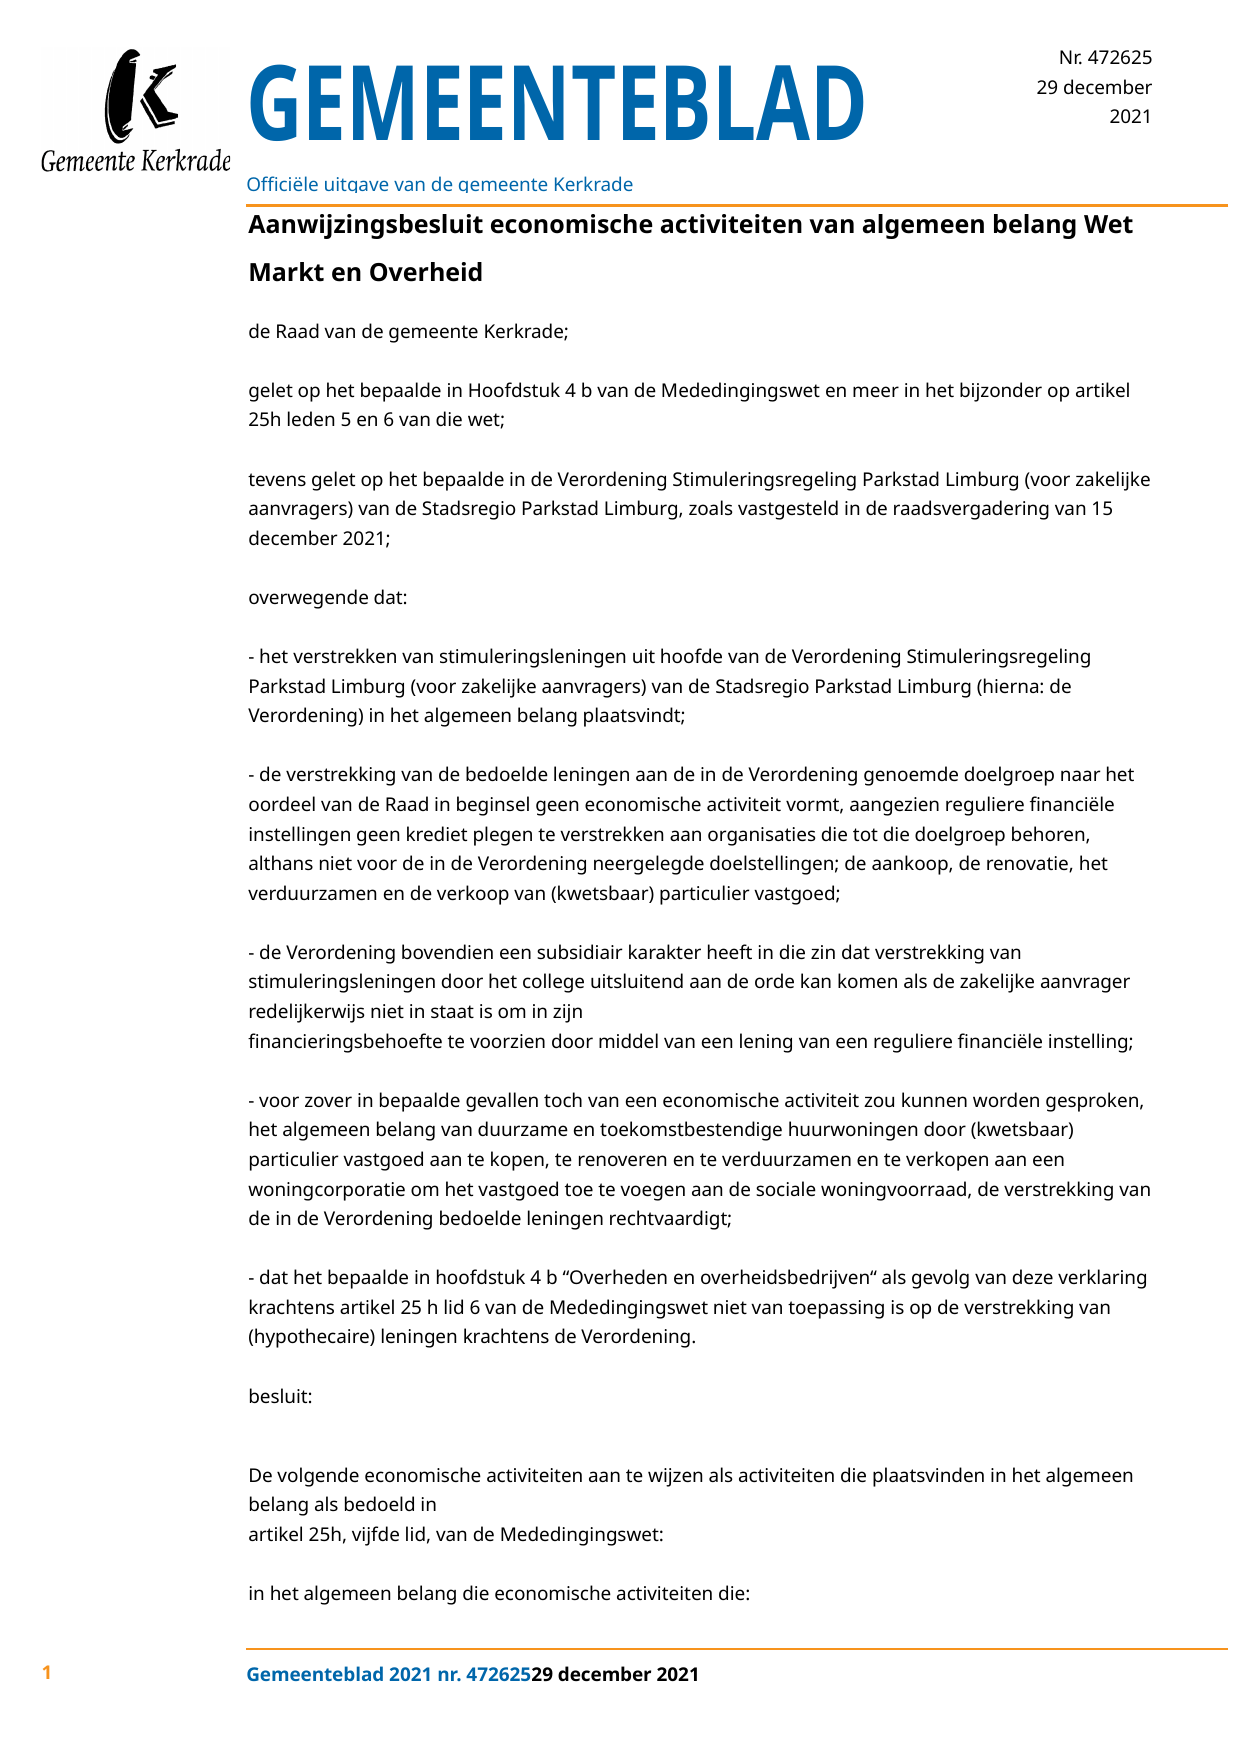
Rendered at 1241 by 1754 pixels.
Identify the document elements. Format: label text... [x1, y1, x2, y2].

text - het verstrekken van stimuleringsleningen uit hoofde van de Verordening Stimuleringsregeling Parkstad Limburg (voor zakelijke aanvragers) van de Stadsregio Parkstad Limburg (hierna: de Verordening) in het algemeen belang plaatsvindt; [248, 643, 1152, 728]
picture [41, 47, 231, 172]
text - voor zover in bepaalde gevallen toch van een economische activiteit zou kunnen worden gesproken, het algemeen belang van duurzame en toekomstbestendige huurwoningen door (kwetsbaar) particulier vastgoed aan te kopen, te renoveren en te verduurzamen en te verkopen aan een woningcorporatie om het vastgoed toe te voegen aan de sociale woningvoorraad, de verstrekking van de in de Verordening bedoelde leningen rechtvaardigt; [248, 1087, 1152, 1231]
text in het algemeen belang die economische activiteiten die: [248, 1580, 1152, 1606]
text Aanwijzingsbesluit economische activiteiten van algemeen belang Wet Markt en Overheid [248, 207, 1152, 288]
text overwegende dat: [248, 584, 1152, 610]
text besluit: [248, 1383, 1152, 1409]
text De volgende economische activiteiten aan te wijzen als activiteiten die plaatsvinden in het algemeen belang als bedoeld in [248, 1462, 1152, 1517]
text - de Verordening bovendien een subsidiair karakter heeft in die zin dat verstrekking van stimuleringsleningen door het college uitsluitend aan de orde kan komen als de zakelijke aanvrager redelijkerwijs niet in staat is om in zijn [248, 939, 1152, 1024]
text de Raad van de gemeente Kerkrade; [248, 318, 1152, 344]
text financieringsbehoefte te voorzien door middel van een lening van een reguliere financiële instelling; [248, 1028, 1152, 1054]
text gelet op het bepaalde in Hoofdstuk 4 b van de Mededingingswet en meer in het bijzonder op artikel 25h leden 5 en 6 van die wet; [248, 377, 1152, 432]
text - de verstrekking van de bedoelde leningen aan de in de Verordening genoemde doelgroep naar het oordeel van de Raad in beginsel geen economische activiteit vormt, aangezien reguliere financiële instellingen geen krediet plegen te verstrekken aan organisaties die tot die doelgroep behoren, althans niet voor de in de Verordening neergelegde doelstellingen; de aankoop, de renovatie, het verduurzamen en de verkoop van (kwetsbaar) particulier vastgoed; [248, 762, 1152, 906]
text - dat het bepaalde in hoofdstuk 4 b “Overheden en overheidsbedrijven“ als gevolg van deze verklaring krachtens artikel 25 h lid 6 van de Mededingingswet niet van toepassing is op de verstrekking van (hypothecaire) leningen krachtens de Verordening. [248, 1264, 1152, 1349]
text tevens gelet op het bepaalde in de Verordening Stimuleringsregeling Parkstad Limburg (voor zakelijke aanvragers) van de Stadsregio Parkstad Limburg, zoals vastgesteld in de raadsvergadering van 15 december 2021; [248, 466, 1152, 551]
text artikel 25h, vijfde lid, van de Mededingingswet: [248, 1521, 1152, 1547]
